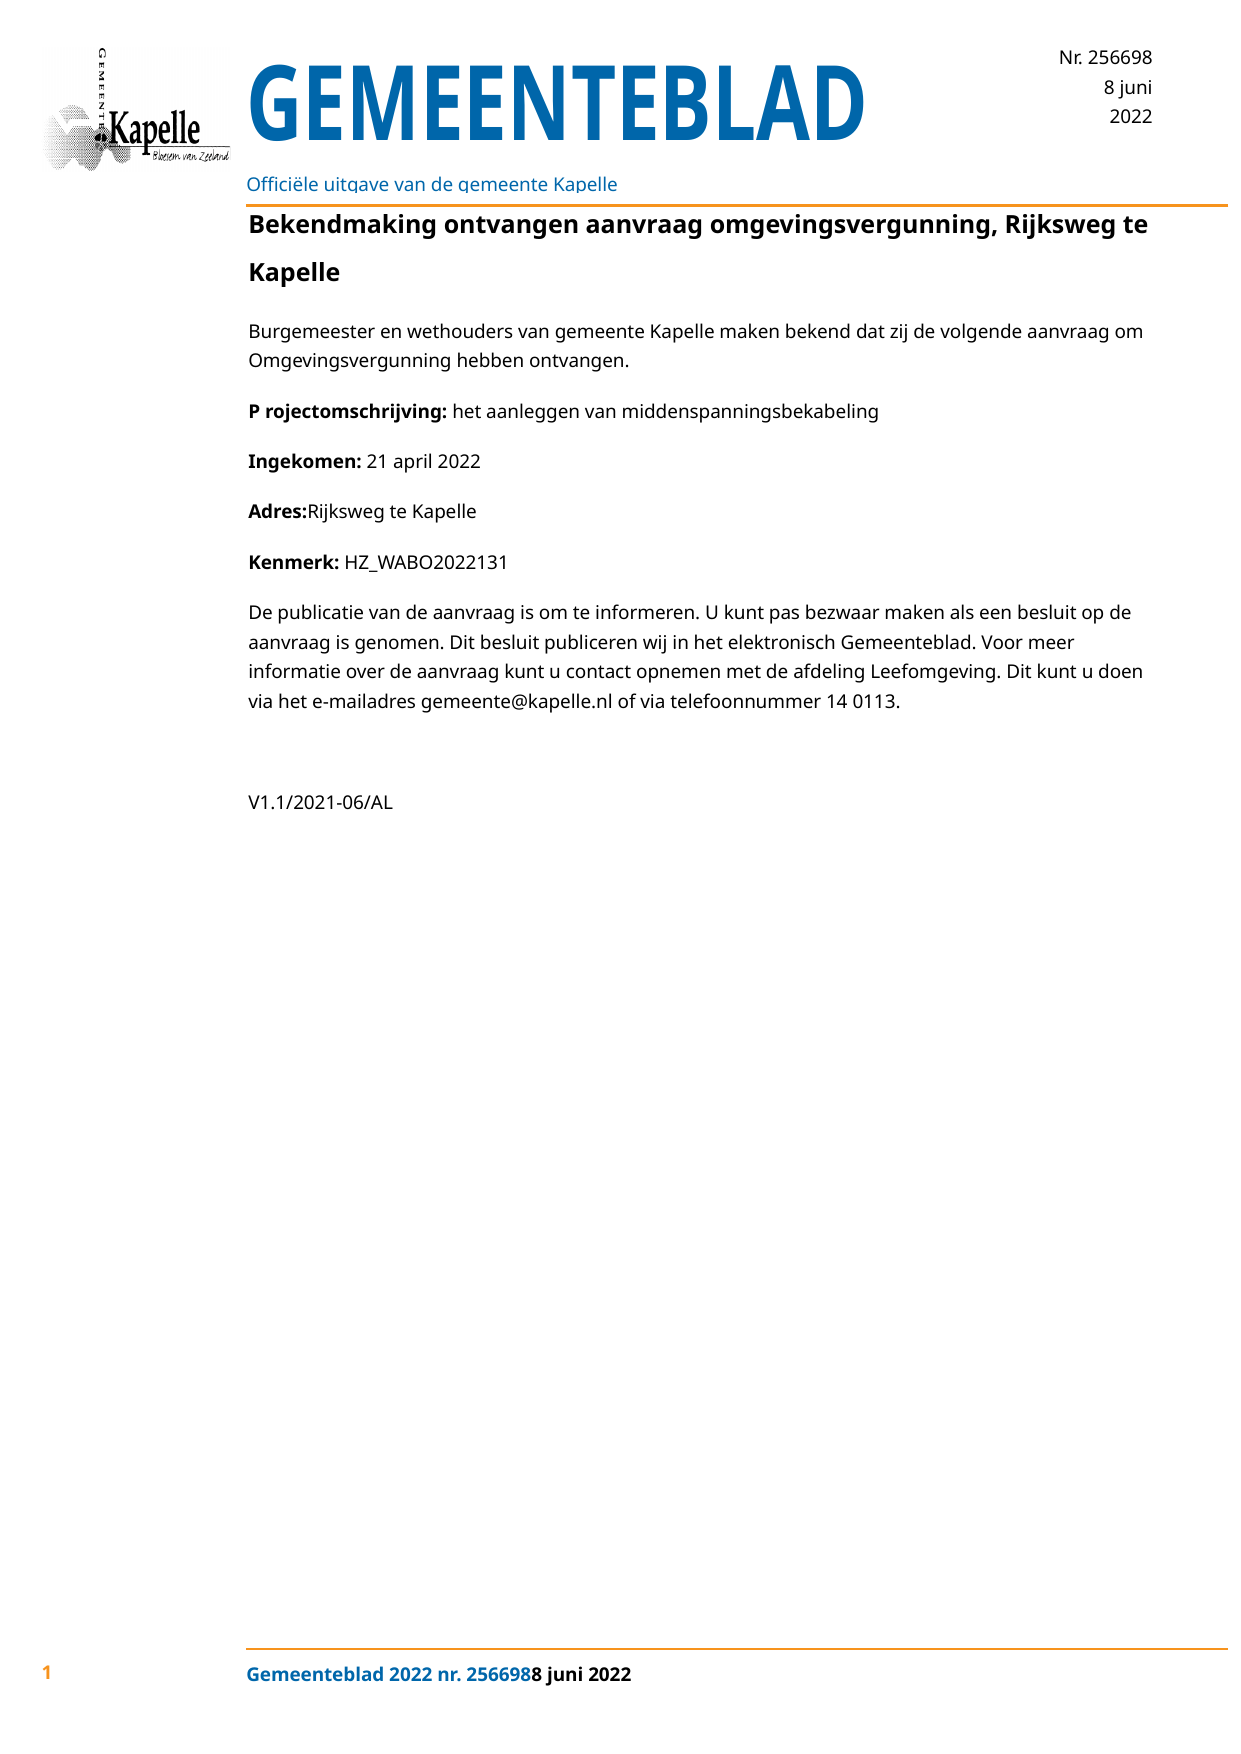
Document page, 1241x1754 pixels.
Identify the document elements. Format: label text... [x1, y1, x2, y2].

text Burgemeester en wethouders van gemeente Kapelle maken bekend dat zij de volgende aanvraag om Omgevingsvergunning hebben ontvangen. [248, 318, 1152, 373]
text Kenmerk: HZ_WABO2022131 [248, 549, 1152, 575]
text De publicatie van de aanvraag is om te informeren. U kunt pas bezwaar maken als een besluit op de aanvraag is genomen. Dit besluit publiceren wij in het elektronisch Gemeenteblad. Voor meer informatie over de aanvraag kunt u contact opnemen met de afdeling Leefomgeving. Dit kunt u doen via het e-mailadres gemeente@kapelle.nl of via telefoonnummer 14 0113. [248, 599, 1152, 714]
text Adres:Rijksweg te Kapelle [248, 499, 1152, 524]
text P rojectomschrijving: het aanleggen van middenspanningsbekabeling [248, 398, 1152, 424]
text V1.1/2021-06/AL [248, 789, 1152, 815]
text Bekendmaking ontvangen aanvraag omgevingsvergunning, Rijksweg te Kapelle [248, 207, 1152, 288]
text Ingekomen: 21 april 2022 [248, 448, 1152, 474]
picture [41, 47, 231, 172]
